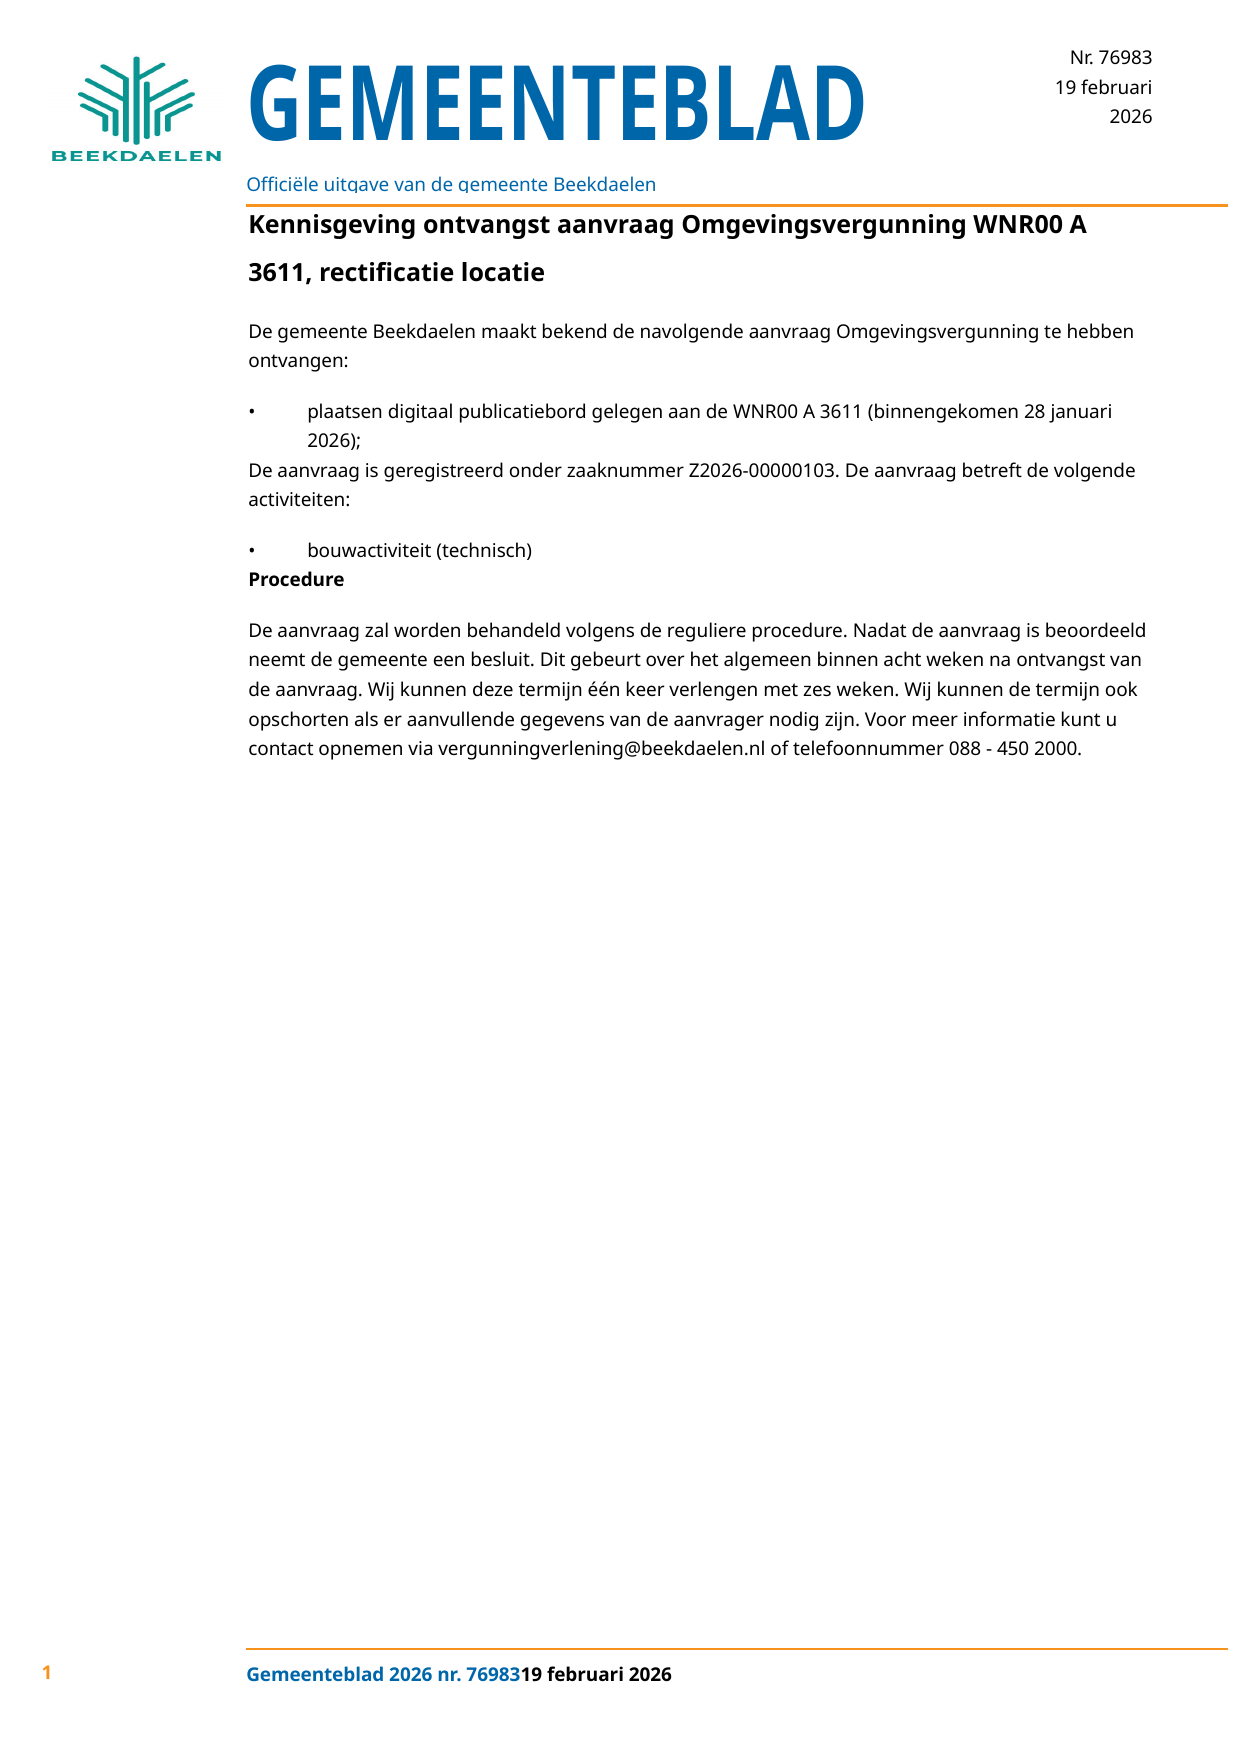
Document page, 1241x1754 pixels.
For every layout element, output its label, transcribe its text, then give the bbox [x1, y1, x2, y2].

text De aanvraag is geregistreerd onder zaaknummer Z2026-00000103. De aanvraag betreft de volgende activiteiten: [248, 457, 1152, 512]
text Procedure [248, 567, 1152, 592]
picture [41, 47, 231, 172]
list bouwactiviteit (technisch) [248, 537, 1152, 563]
text De aanvraag zal worden behandeld volgens de reguliere procedure. Nadat de aanvraag is beoordeeld neemt de gemeente een besluit. Dit gebeurt over het algemeen binnen acht weken na ontvangst van de aanvraag. Wij kunnen deze termijn één keer verlengen met zes weken. Wij kunnen de termijn ook opschorten als er aanvullende gegevens van de aanvrager nodig zijn. Voor meer informatie kunt u contact opnemen via vergunningverlening@beekdaelen.nl of telefoonnummer 088 - 450 2000. [248, 617, 1152, 761]
text Kennisgeving ontvangst aanvraag Omgevingsvergunning WNR00 A 3611, rectificatie locatie [248, 207, 1152, 288]
text De gemeente Beekdaelen maakt bekend de navolgende aanvraag Omgevingsvergunning te hebben ontvangen: [248, 318, 1152, 373]
list plaatsen digitaal publicatiebord gelegen aan de WNR00 A 3611 (binnengekomen 28 januari 2026); [248, 398, 1152, 453]
